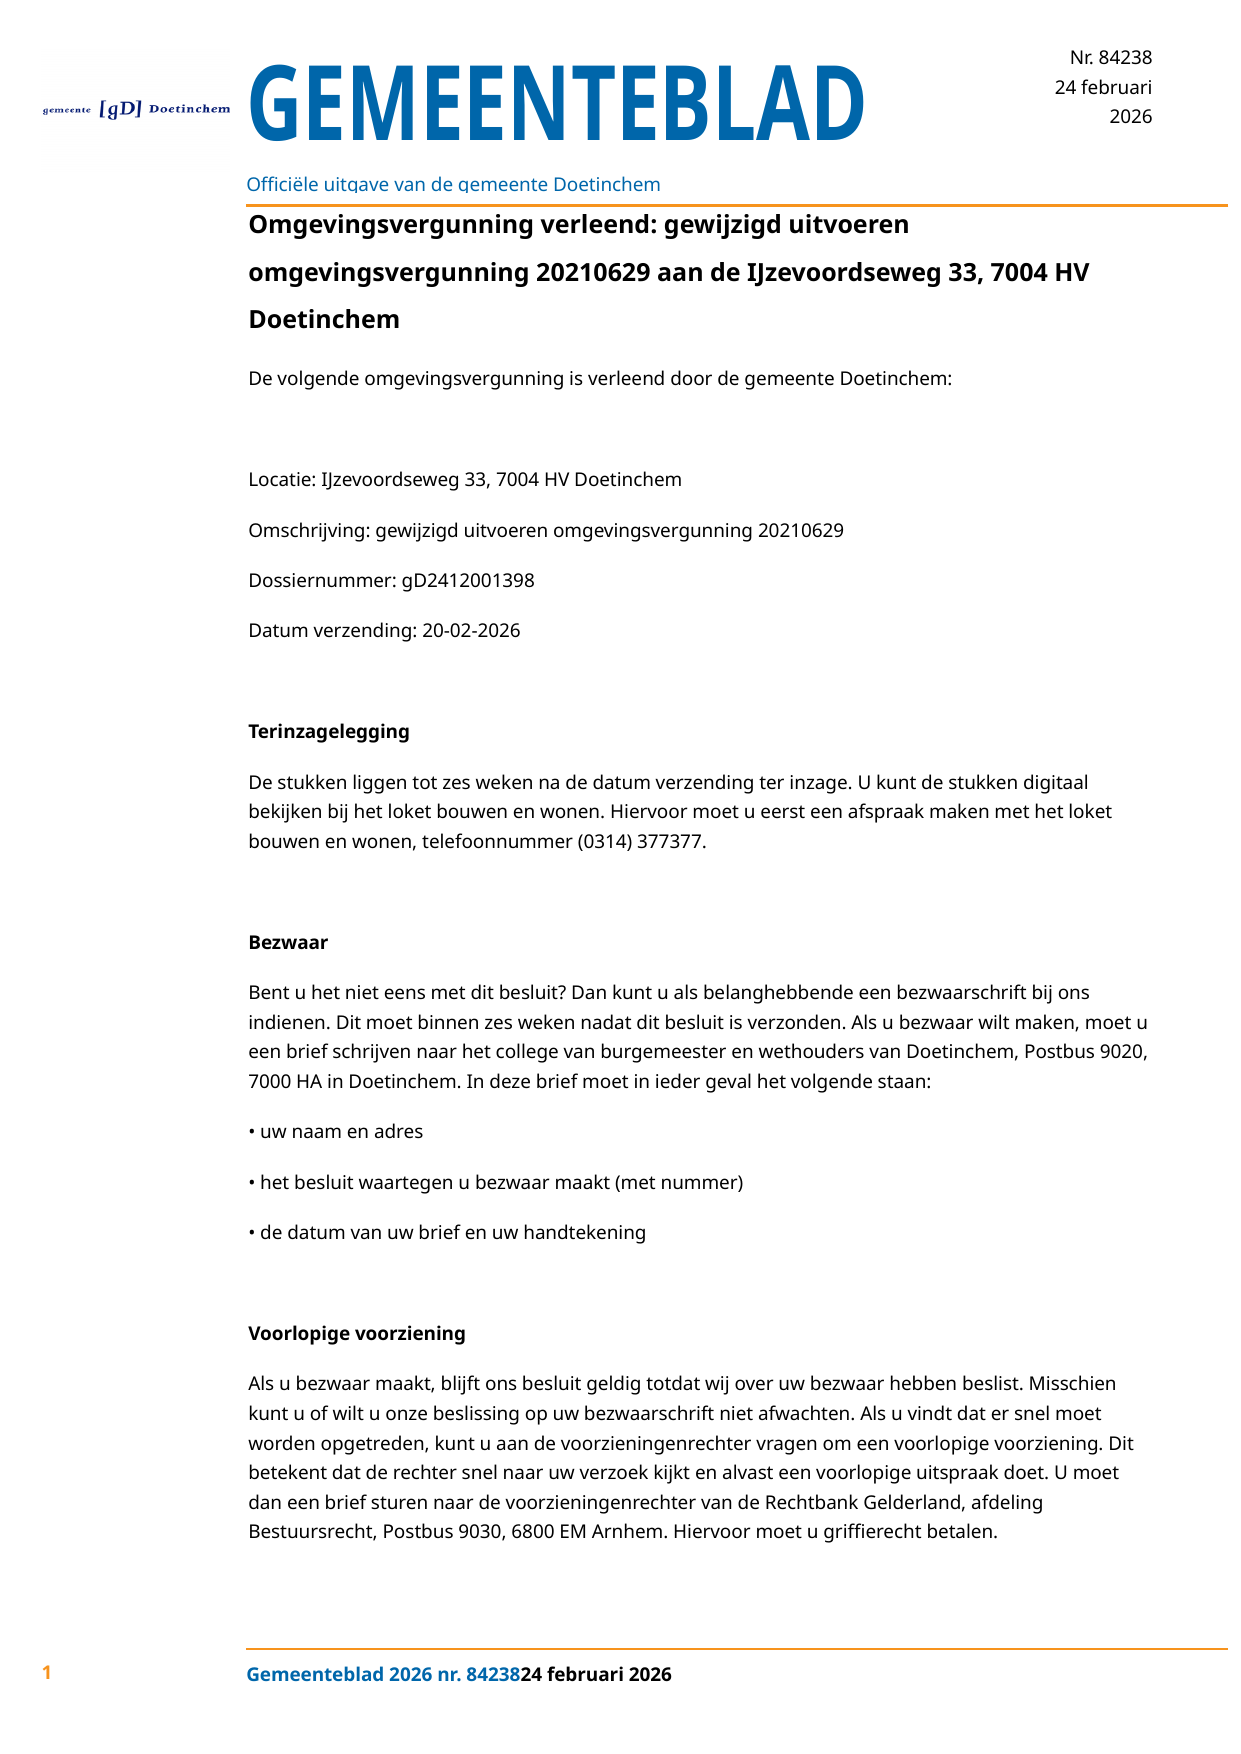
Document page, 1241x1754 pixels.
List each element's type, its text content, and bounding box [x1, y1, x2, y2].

text De volgende omgevingsvergunning is verleend door de gemeente Doetinchem: [248, 366, 1152, 391]
text De stukken liggen tot zes weken na de datum verzending ter inzage. U kunt de stukken digitaal bekijken bij het loket bouwen en wonen. Hiervoor moet u eerst een afspraak maken met het loket bouwen en wonen, telefoonnummer (0314) 377377. [248, 769, 1152, 854]
text Dossiernummer: gD2412001398 [248, 567, 1152, 593]
text Datum verzending: 20-02-2026 [248, 618, 1152, 643]
text Voorlopige voorziening [248, 1320, 1152, 1346]
text Omschrijving: gewijzigd uitvoeren omgevingsvergunning 20210629 [248, 517, 1152, 542]
picture [41, 47, 231, 172]
text Locatie: IJzevoordseweg 33, 7004 HV Doetinchem [248, 466, 1152, 492]
text Terinzagelegging [248, 718, 1152, 744]
text Bent u het niet eens met dit besluit? Dan kunt u als belanghebbende een bezwaarschrift bij ons indienen. Dit moet binnen zes weken nadat dit besluit is verzonden. Als u bezwaar wilt maken, moet u een brief schrijven naar het college van burgemeester en wethouders van Doetinchem, Postbus 9020, 7000 HA in Doetinchem. In deze brief moet in ieder geval het volgende staan: [248, 979, 1152, 1094]
text • uw naam en adres [248, 1118, 1152, 1144]
text Omgevingsvergunning verleend: gewijzigd uitvoeren omgevingsvergunning 20210629 aan de IJzevoordseweg 33, 7004 HV Doetinchem [248, 207, 1152, 336]
text Als u bezwaar maakt, blijft ons besluit geldig totdat wij over uw bezwaar hebben beslist. Misschien kunt u of wilt u onze beslissing op uw bezwaarschrift niet afwachten. Als u vindt dat er snel moet worden opgetreden, kunt u aan de voorzieningenrechter vragen om een voorlopige voorziening. Dit betekent dat de rechter snel naar uw verzoek kijkt en alvast een voorlopige uitspraak doet. U moet dan een brief sturen naar de voorzieningenrechter van de Rechtbank Gelderland, afdeling Bestuursrecht, Postbus 9030, 6800 EM Arnhem. Hiervoor moet u griffierecht betalen. [248, 1371, 1152, 1544]
text Bezwaar [248, 929, 1152, 954]
text • het besluit waartegen u bezwaar maakt (met nummer) [248, 1169, 1152, 1194]
text • de datum van uw brief en uw handtekening [248, 1219, 1152, 1245]
